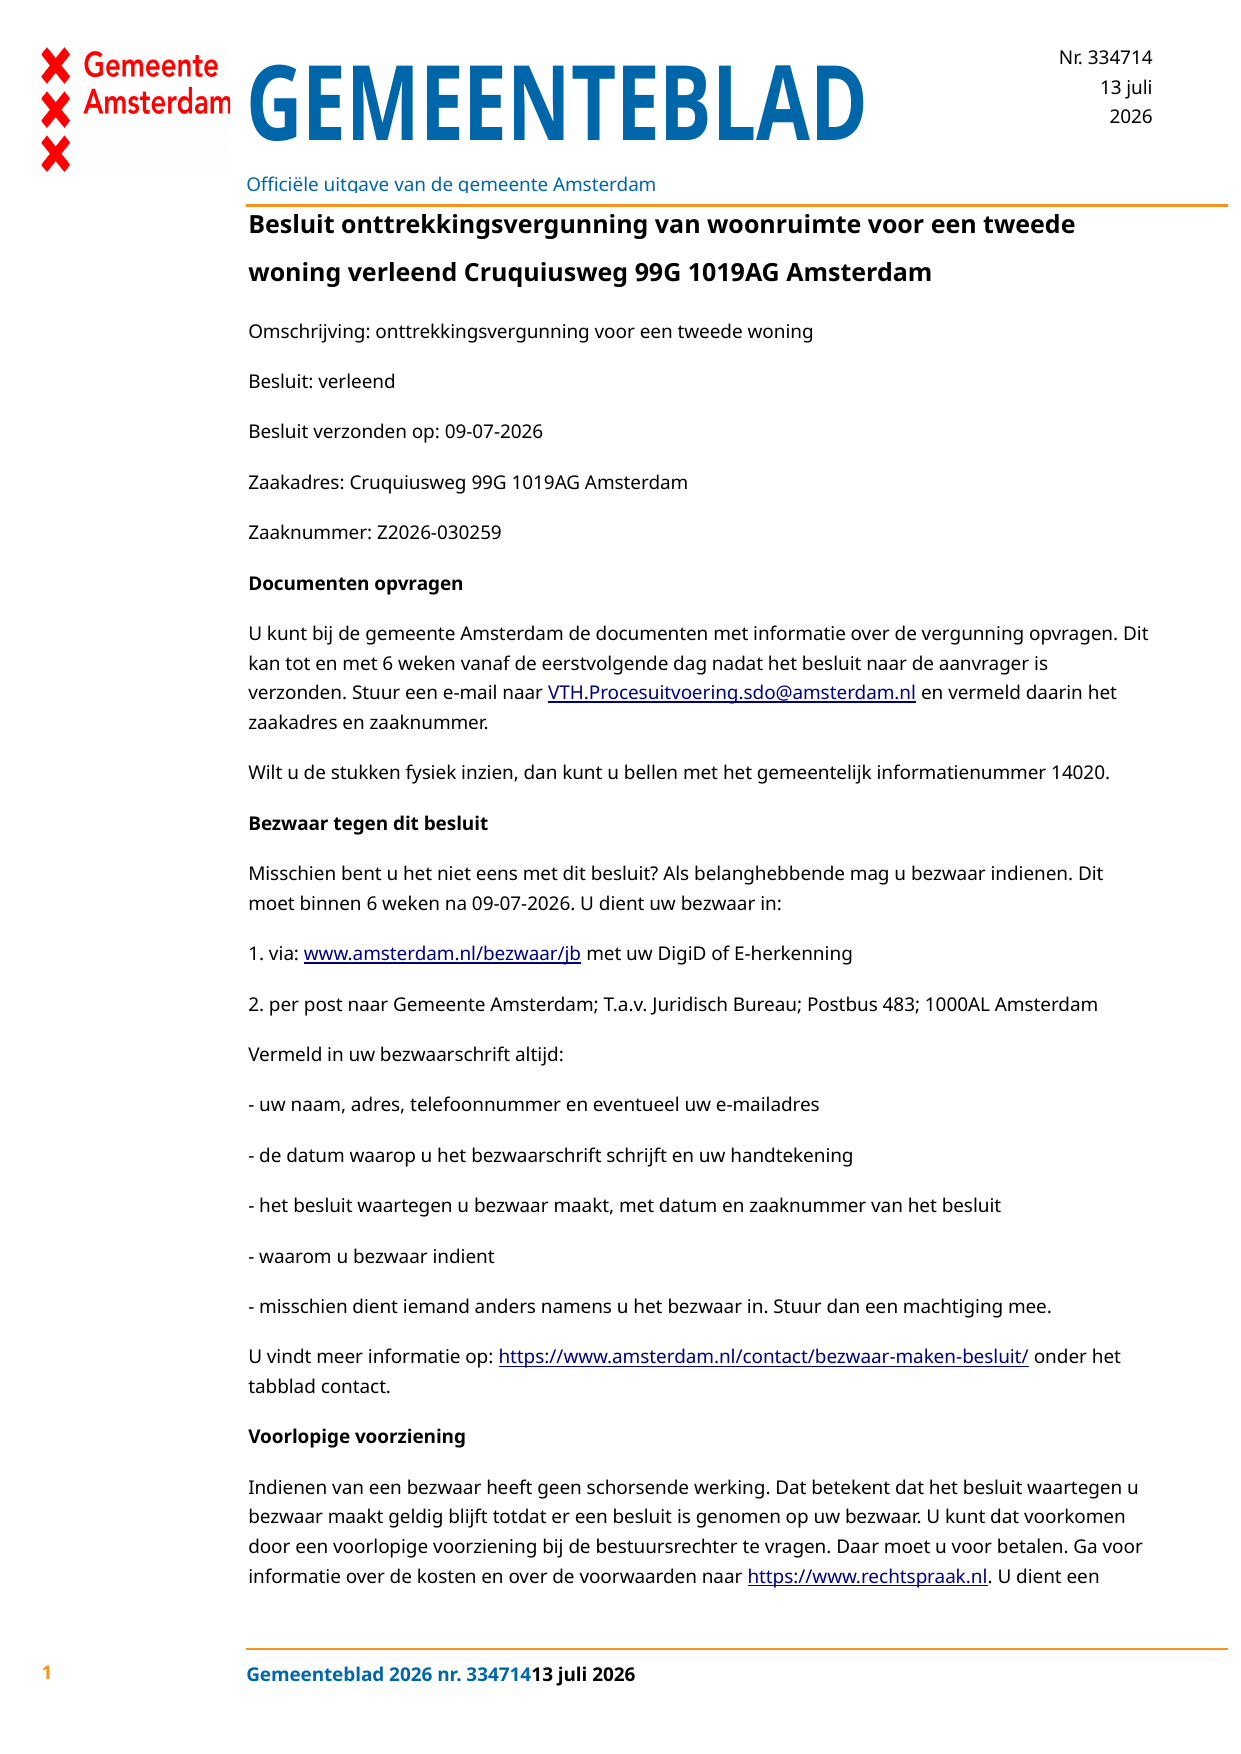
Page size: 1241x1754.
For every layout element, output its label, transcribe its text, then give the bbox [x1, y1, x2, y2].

text Besluit verzonden op: 09-07-2026 [248, 419, 1152, 444]
text Besluit: verleend [248, 368, 1152, 394]
text Zaakadres: Cruquiusweg 99G 1019AG Amsterdam [248, 469, 1152, 495]
text - het besluit waartegen u bezwaar maakt, met datum en zaaknummer van het besluit [248, 1192, 1152, 1218]
text 1. via: www.amsterdam.nl/bezwaar/jb met uw DigiD of E-herkenning [248, 940, 1152, 966]
text Besluit onttrekkingsvergunning van woonruimte voor een tweede woning verleend Cruquiusweg 99G 1019AG Amsterdam [248, 207, 1152, 288]
text Bezwaar tegen dit besluit [248, 810, 1152, 836]
text Misschien bent u het niet eens met dit besluit? Als belanghebbende mag u bezwaar indienen. Dit moet binnen 6 weken na 09-07-2026. U dient uw bezwaar in: [248, 860, 1152, 916]
text Vermeld in uw bezwaarschrift altijd: [248, 1041, 1152, 1067]
text - misschien dient iemand anders namens u het bezwaar in. Stuur dan een machtiging mee. [248, 1293, 1152, 1319]
text U kunt bij de gemeente Amsterdam de documenten met informatie over de vergunning opvragen. Dit kan tot en met 6 weken vanaf de eerstvolgende dag nadat het besluit naar de aanvrager is verzonden. Stuur een e-mail naar VTH.Procesuitvoering.sdo@amsterdam.nl en vermeld daarin het zaakadres en zaaknummer. [248, 620, 1152, 735]
text Documenten opvragen [248, 570, 1152, 596]
text Zaaknummer: Z2026-030259 [248, 519, 1152, 545]
text - waarom u bezwaar indient [248, 1243, 1152, 1269]
text U vindt meer informatie op: https://www.amsterdam.nl/contact/bezwaar-maken-besluit/ onder het tabblad contact. [248, 1344, 1152, 1399]
text Wilt u de stukken fysiek inzien, dan kunt u bellen met het gemeentelijk informatienummer 14020. [248, 759, 1152, 785]
text - de datum waarop u het bezwaarschrift schrijft en uw handtekening [248, 1142, 1152, 1168]
text Omschrijving: onttrekkingsvergunning voor een tweede woning [248, 318, 1152, 344]
text - uw naam, adres, telefoonnummer en eventueel uw e-mailadres [248, 1092, 1152, 1117]
text Voorlopige voorziening [248, 1424, 1152, 1449]
picture [41, 47, 231, 172]
text Indienen van een bezwaar heeft geen schorsende werking. Dat betekent dat het besluit waartegen u bezwaar maakt geldig blijft totdat er een besluit is genomen op uw bezwaar. U kunt dat voorkomen door een voorlopige voorziening bij de bestuursrechter te vragen. Daar moet u voor betalen. Ga voor informatie over de kosten en over de voorwaarden naar https://www.rechtspraak.nl. U dient een [248, 1474, 1152, 1589]
text 2. per post naar Gemeente Amsterdam; T.a.v. Juridisch Bureau; Postbus 483; 1000AL Amsterdam [248, 991, 1152, 1017]
